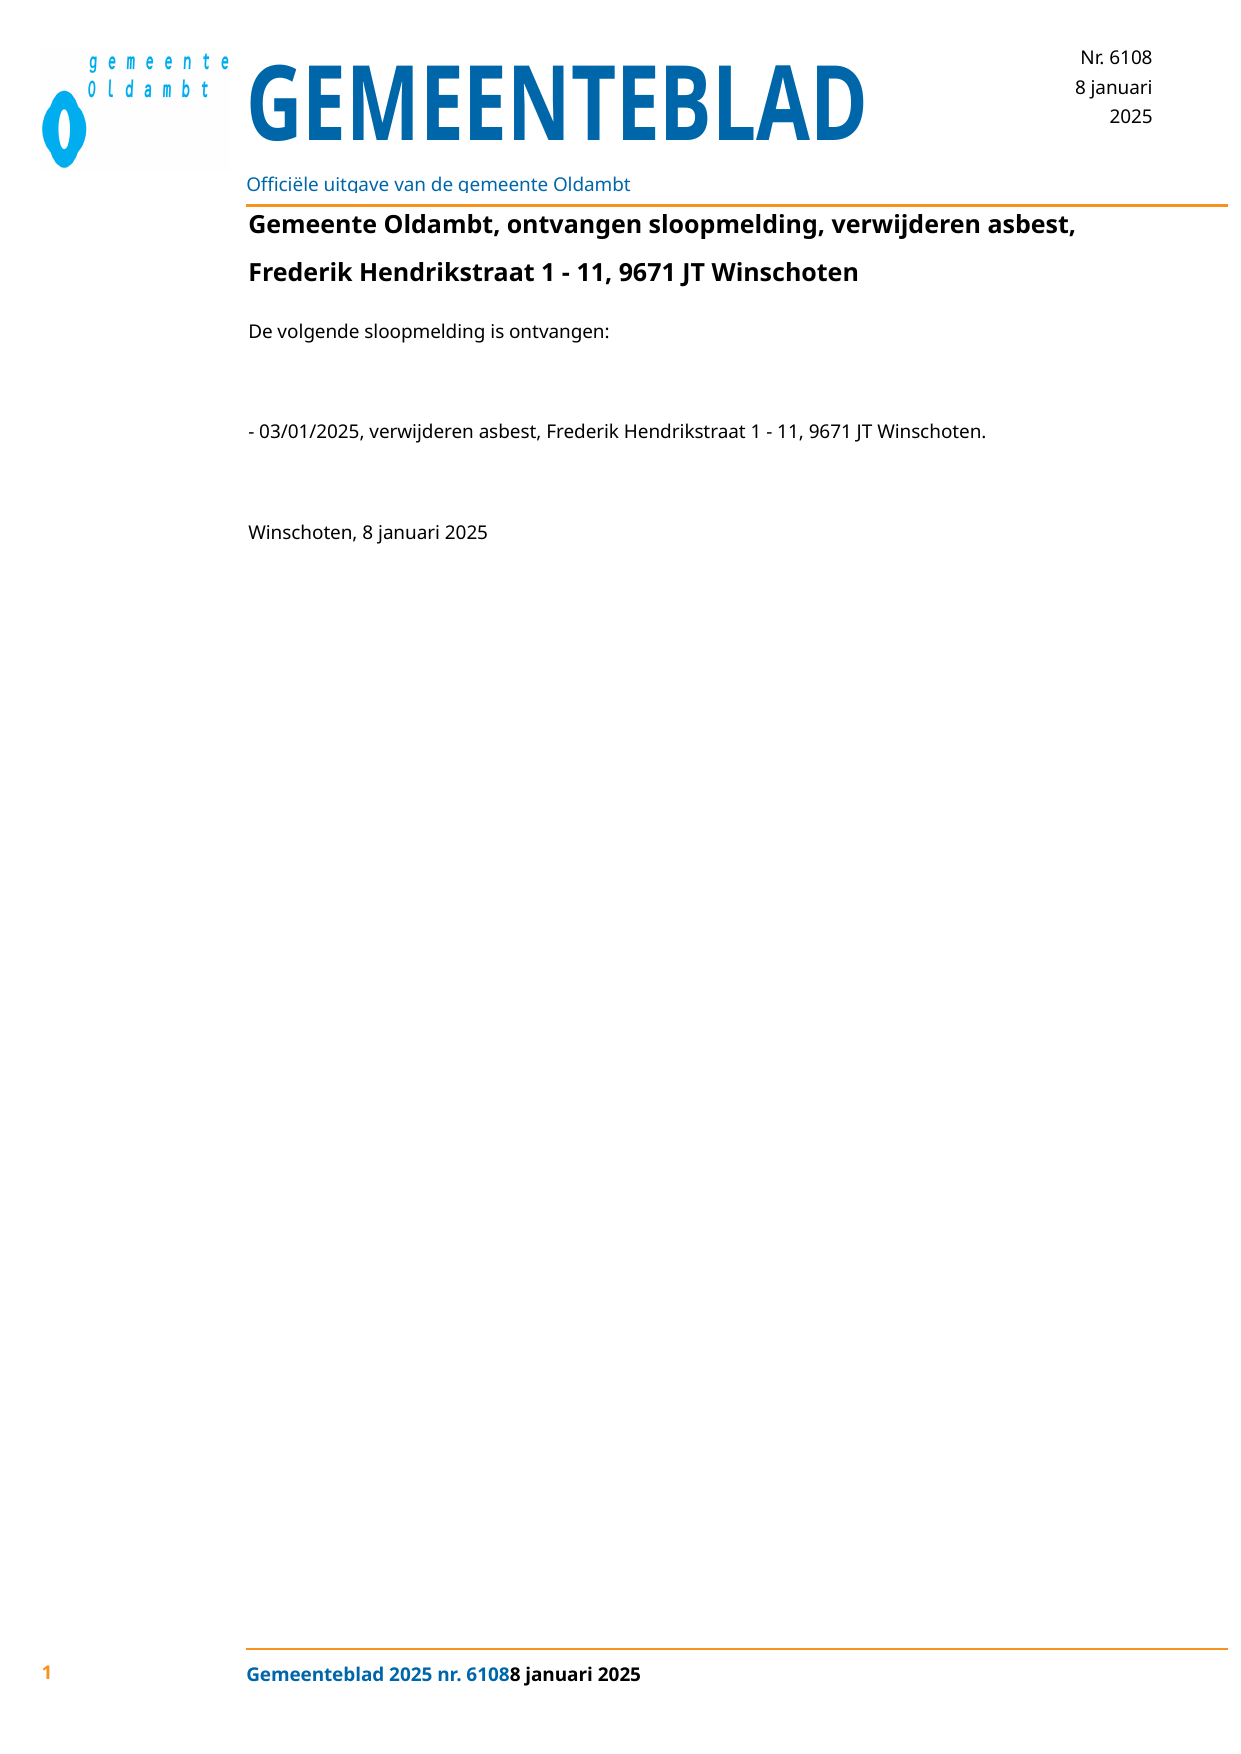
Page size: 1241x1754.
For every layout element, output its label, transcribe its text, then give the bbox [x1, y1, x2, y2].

picture [41, 47, 231, 172]
text - 03/01/2025, verwijderen asbest, Frederik Hendrikstraat 1 - 11, 9671 JT Winschoten. [248, 419, 1152, 444]
text De volgende sloopmelding is ontvangen: [248, 318, 1152, 344]
text Gemeente Oldambt, ontvangen sloopmelding, verwijderen asbest, Frederik Hendrikstraat 1 - 11, 9671 JT Winschoten [248, 207, 1152, 288]
text Winschoten, 8 januari 2025 [248, 519, 1152, 545]
